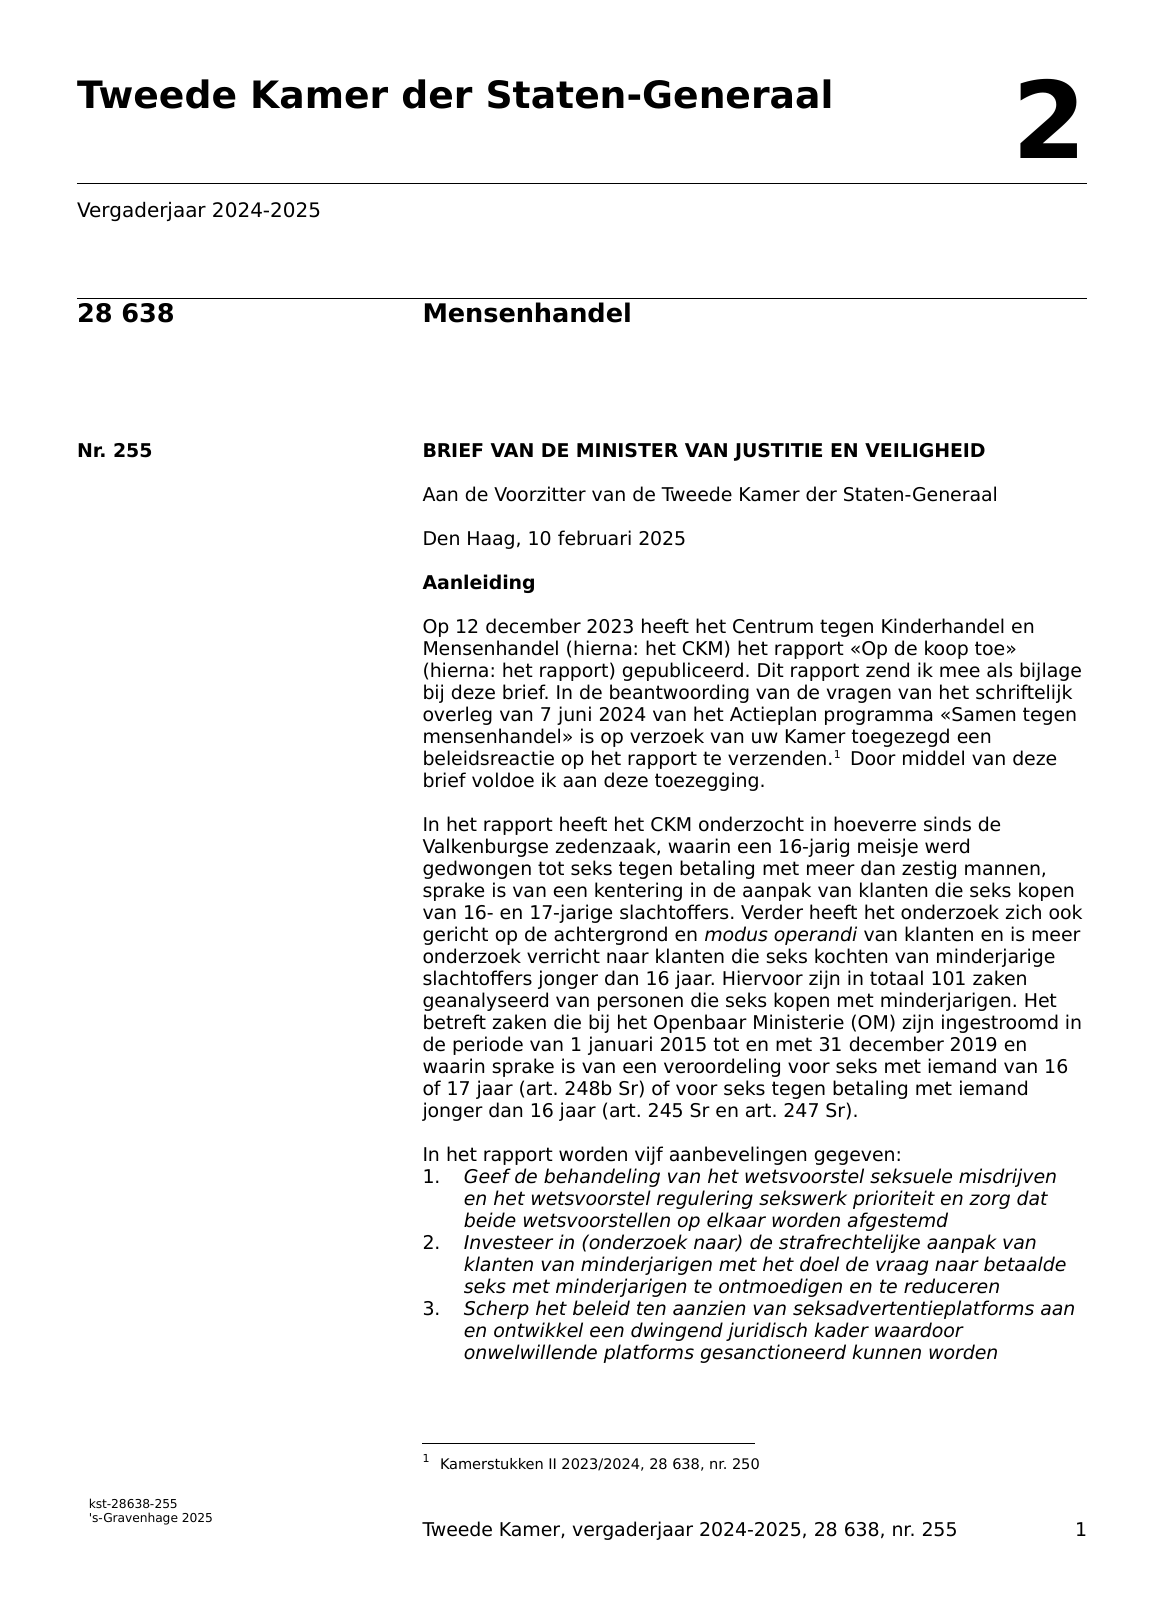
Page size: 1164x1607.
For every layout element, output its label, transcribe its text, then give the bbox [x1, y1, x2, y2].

text 3. Scherp het beleid ten aanzien van seksadvertentieplatforms aan en ontwikkel een dwingend juridisch kader waardoor onwelwillende platforms gesanctioneerd kunnen worden [422, 1298, 1087, 1364]
text 's-Gravenhage 2025 [88, 1511, 323, 1525]
text Op 12 december 2023 heeft het Centrum tegen Kinderhandel en Mensenhandel (hierna: het CKM) het rapport «Op de koop toe» (hierna: het rapport) gepubliceerd. Dit rapport zend ik mee als bijlage bij deze brief. In de beantwoording van de vragen van het schriftelijk overleg van 7 juni 2024 van het Actieplan programma «Samen tegen mensenhandel» is op verzoek van uw Kamer toegezegd een beleidsreactie op het rapport te verzenden. Door middel van deze brief voldoe ik aan deze toezegging. [422, 616, 1087, 792]
text 1. Geef de behandeling van het wetsvoorstel seksuele misdrijven en het wetsvoorstel regulering sekswerk prioriteit en zorg dat beide wetsvoorstellen op elkaar worden afgestemd [422, 1166, 1087, 1232]
text 2. Investeer in (onderzoek naar) de strafrechtelijke aanpak van klanten van minderjarigen met het doel de vraag naar betaalde seks met minderjarigen te ontmoedigen en te reduceren [422, 1232, 1087, 1298]
subtitle 28 638 Mensenhandel [77, 299, 1087, 329]
table_cell Vergaderjaar 2024-2025 [77, 184, 1087, 298]
text In het rapport heeft het CKM onderzocht in hoeverre sinds de Valkenburgse zedenzaak, waarin een 16-jarig meisje werd gedwongen tot seks tegen betaling met meer dan zestig mannen, sprake is van een kentering in de aanpak van klanten die seks kopen van 16- en 17-jarige slachtoffers. Verder heeft het onderzoek zich ook gericht op de achtergrond en modus operandi van klanten en is meer onderzoek verricht naar klanten die seks kochten van minderjarige slachtoffers jonger dan 16 jaar. Hiervoor zijn in totaal 101 zaken geanalyseerd van personen die seks kopen met minderjarigen. Het betreft zaken die bij het Openbaar Ministerie (OM) zijn ingestroomd in de periode van 1 januari 2015 tot en met 31 december 2019 en waarin sprake is van een veroordeling voor seks met iemand van 16 of 17 jaar (art. 248b Sr) of voor seks tegen betaling met iemand jonger dan 16 jaar (art. 245 Sr en art. 247 Sr). [422, 814, 1087, 1122]
subtitle Nr. 255 BRIEF VAN DE MINISTER VAN JUSTITIE EN VEILIGHEID [77, 440, 1087, 462]
text Aan de Voorzitter van de Tweede Kamer der Staten-Generaal [422, 484, 1087, 506]
text In het rapport worden vijf aanbevelingen gegeven: [422, 1144, 1087, 1166]
subtitle Aanleiding [422, 572, 1087, 594]
table_header 2 [886, 59, 1087, 183]
text Den Haag, 10 februari 2025 [422, 528, 1087, 550]
text Kamerstukken II 2023/2024, 28 638, nr. 250 [422, 1452, 1087, 1474]
text kst-28638-255 [88, 1497, 323, 1511]
table_header Tweede Kamer der Staten-Generaal [77, 59, 886, 183]
